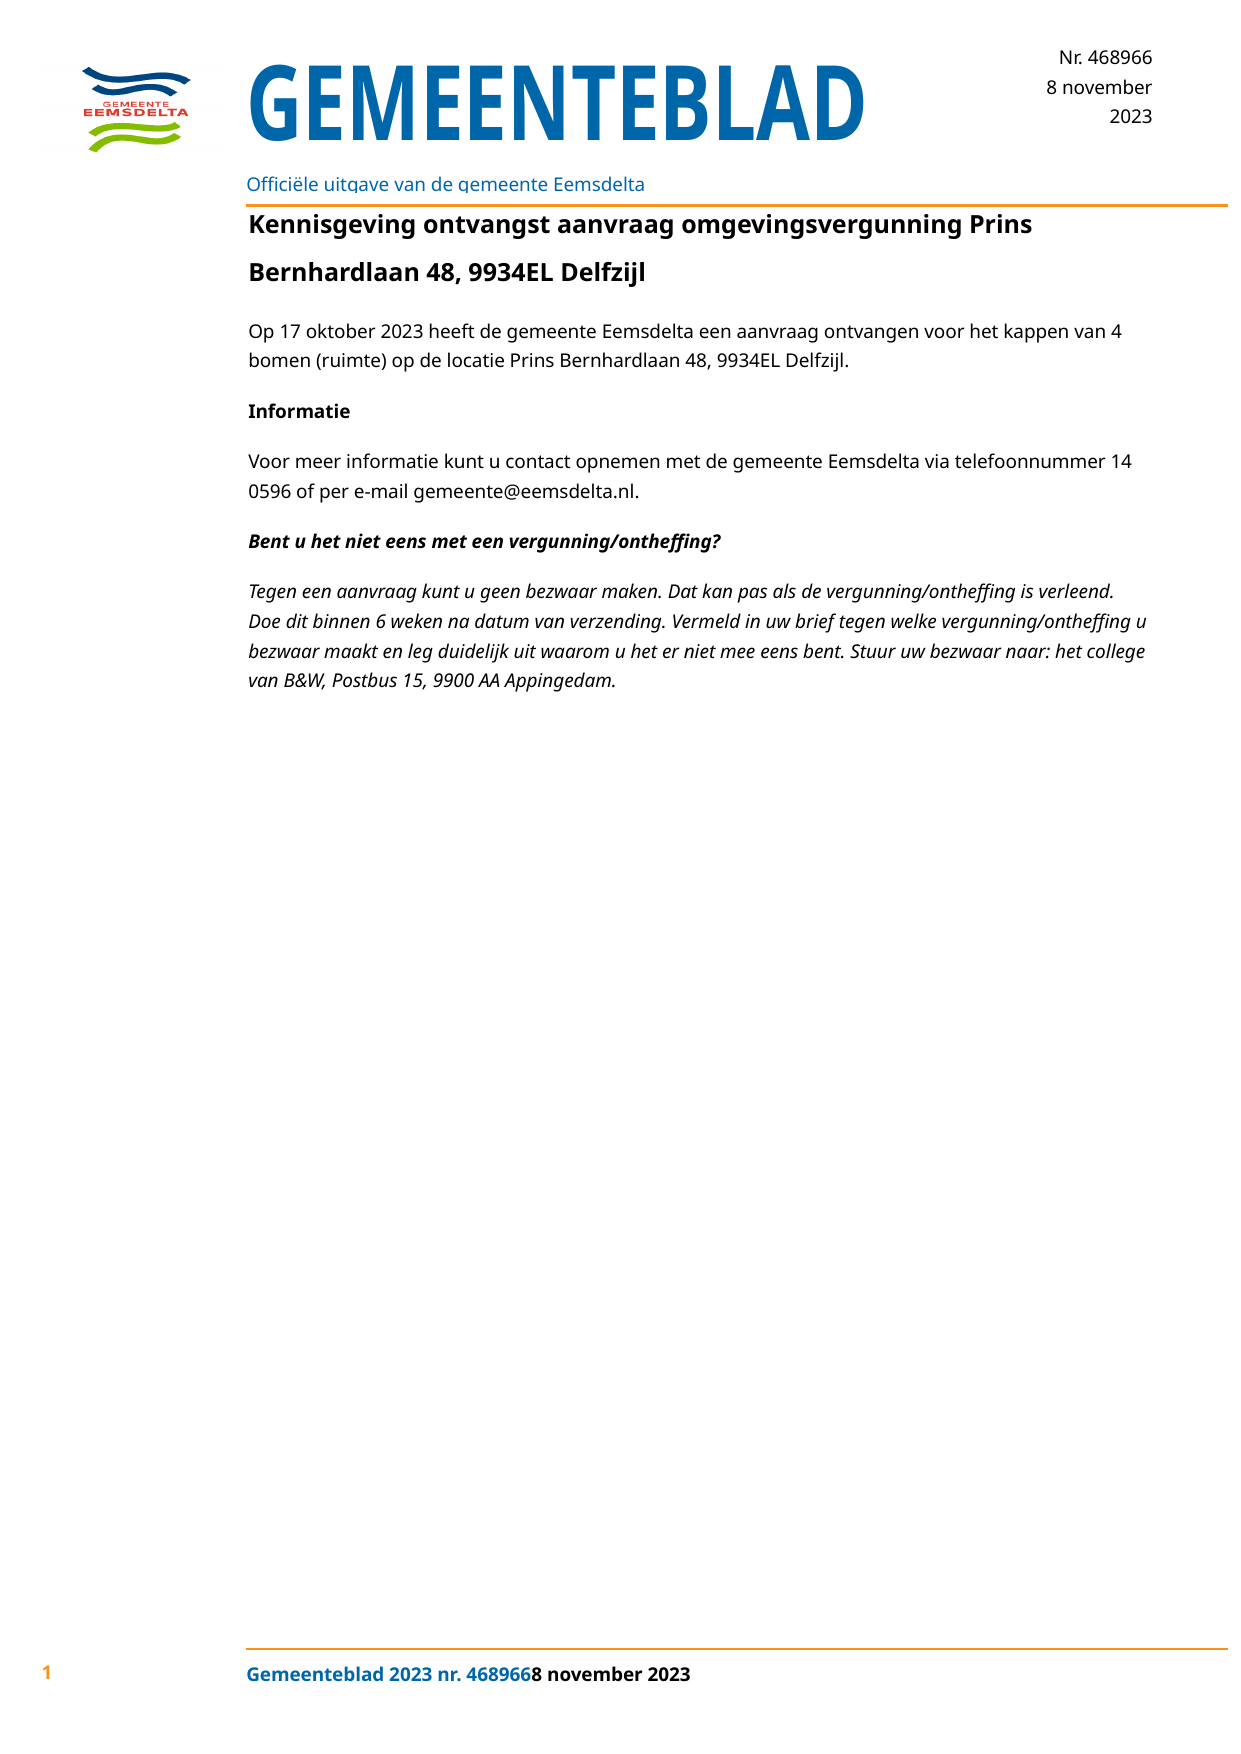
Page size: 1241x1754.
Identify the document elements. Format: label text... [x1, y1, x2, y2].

text Informatie [248, 398, 1152, 424]
text Bent u het niet eens met een vergunning/ontheffing? [248, 528, 1152, 554]
text Voor meer informatie kunt u contact opnemen met de gemeente Eemsdelta via telefoonnummer 14 0596 of per e-mail gemeente@eemsdelta.nl. [248, 448, 1152, 504]
text Tegen een aanvraag kunt u geen bezwaar maken. Dat kan pas als de vergunning/ontheffing is verleend. Doe dit binnen 6 weken na datum van verzending. Vermeld in uw brief tegen welke vergunning/ontheffing u bezwaar maakt en leg duidelijk uit waarom u het er niet mee eens bent. Stuur uw bezwaar naar: het college van B&W, Postbus 15, 9900 AA Appingedam. [248, 579, 1152, 693]
text Op 17 oktober 2023 heeft de gemeente Eemsdelta een aanvraag ontvangen voor het kappen van 4 bomen (ruimte) op de locatie Prins Bernhardlaan 48, 9934EL Delfzijl. [248, 318, 1152, 373]
picture [41, 47, 231, 172]
text Kennisgeving ontvangst aanvraag omgevingsvergunning Prins Bernhardlaan 48, 9934EL Delfzijl [248, 207, 1152, 288]
